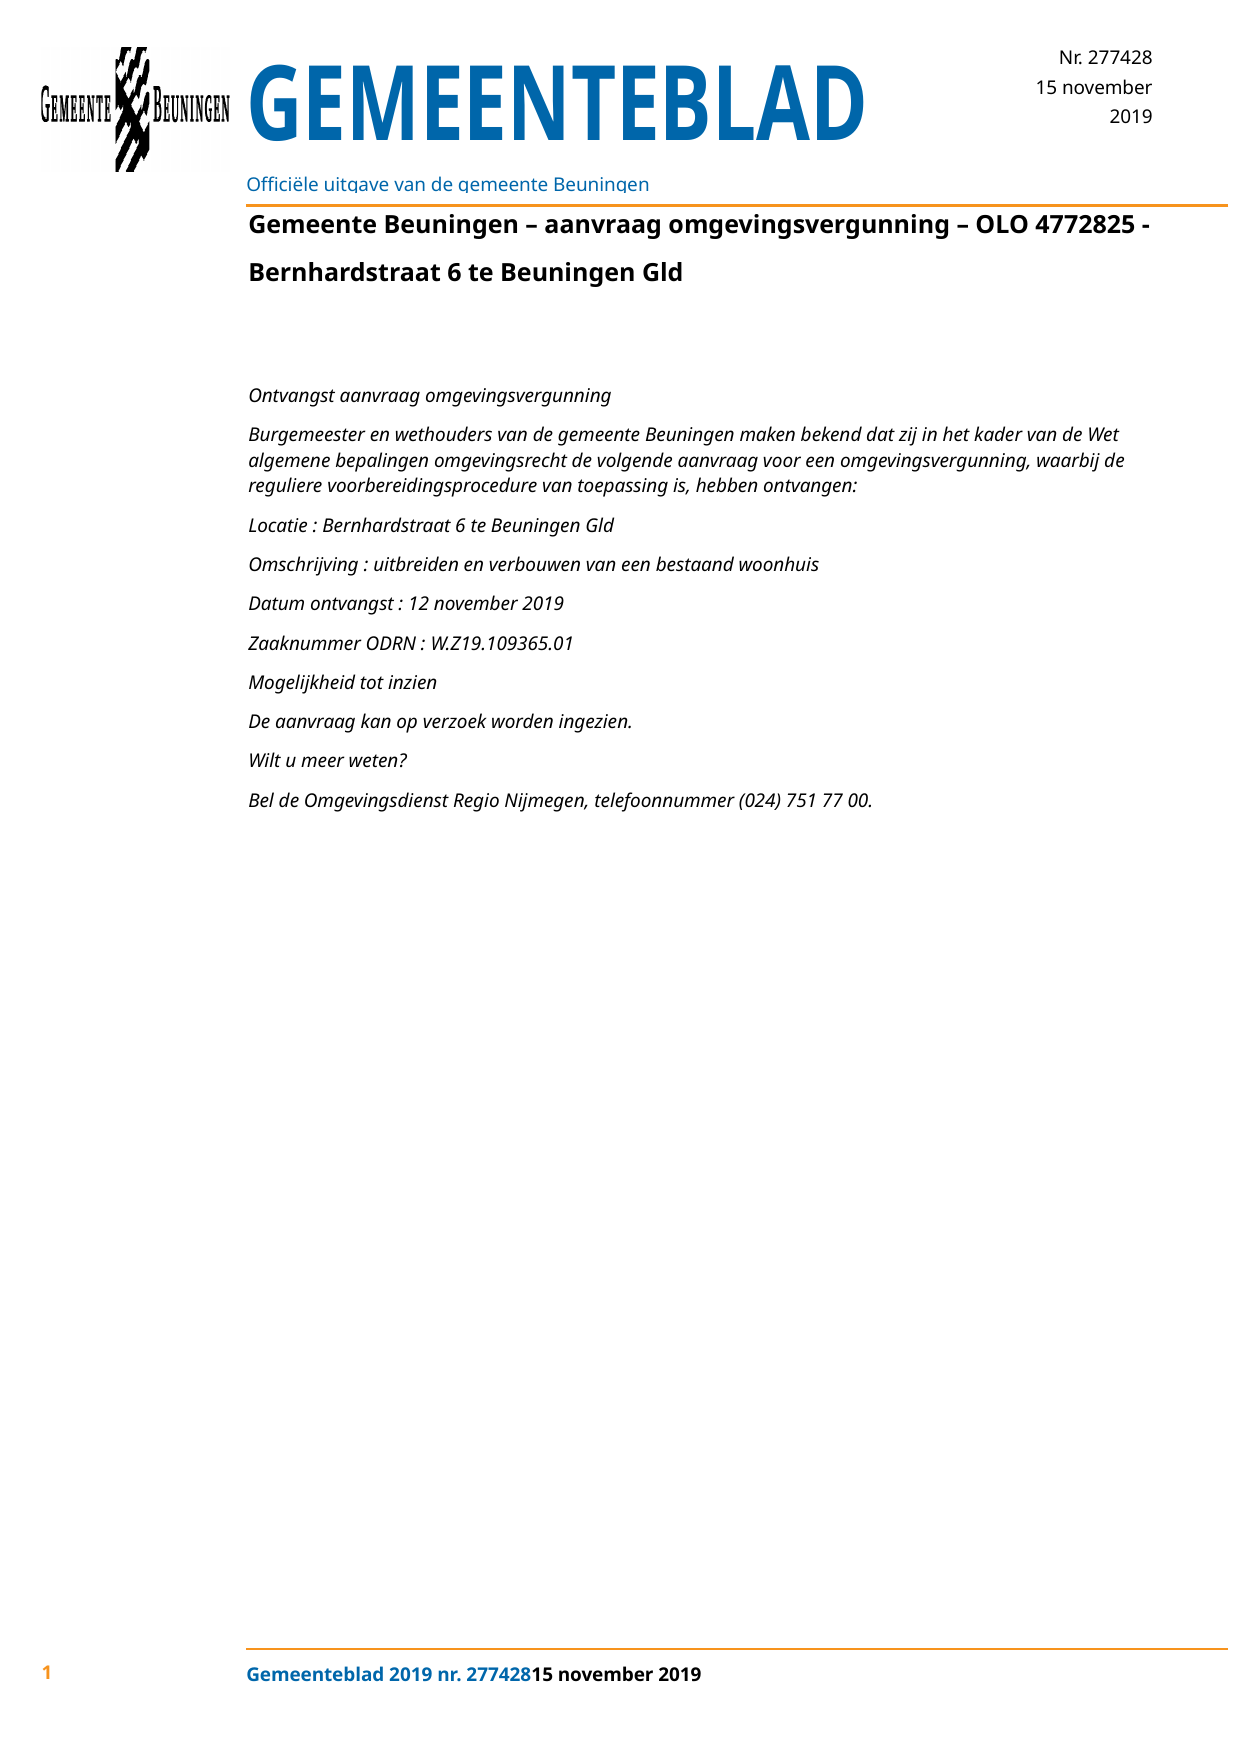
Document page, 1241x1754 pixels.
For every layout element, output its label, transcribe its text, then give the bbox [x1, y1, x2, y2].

text Locatie : Bernhardstraat 6 te Beuningen Gld [248, 512, 1152, 538]
picture [41, 47, 231, 172]
text Mogelijkheid tot inzien [248, 669, 1152, 695]
text De aanvraag kan op verzoek worden ingezien. [248, 708, 1152, 734]
text Bel de Omgevingsdienst Regio Nijmegen, telefoonnummer (024) 751 77 00. [248, 787, 1152, 812]
text Zaaknummer ODRN : W.Z19.109365.01 [248, 630, 1152, 655]
text Ontvangst aanvraag omgevingsvergunning [248, 382, 1152, 408]
text Gemeente Beuningen – aanvraag omgevingsvergunning – OLO 4772825 - Bernhardstraat 6 te Beuningen Gld [248, 207, 1152, 288]
text Datum ontvangst : 12 november 2019 [248, 590, 1152, 616]
text Wilt u meer weten? [248, 747, 1152, 773]
text Burgemeester en wethouders van de gemeente Beuningen maken bekend dat zij in het kader van de Wet algemene bepalingen omgevingsrecht de volgende aanvraag voor een omgevingsvergunning, waarbij de reguliere voorbereidingsprocedure van toepassing is, hebben ontvangen: [248, 421, 1152, 498]
text Omschrijving : uitbreiden en verbouwen van een bestaand woonhuis [248, 551, 1152, 577]
